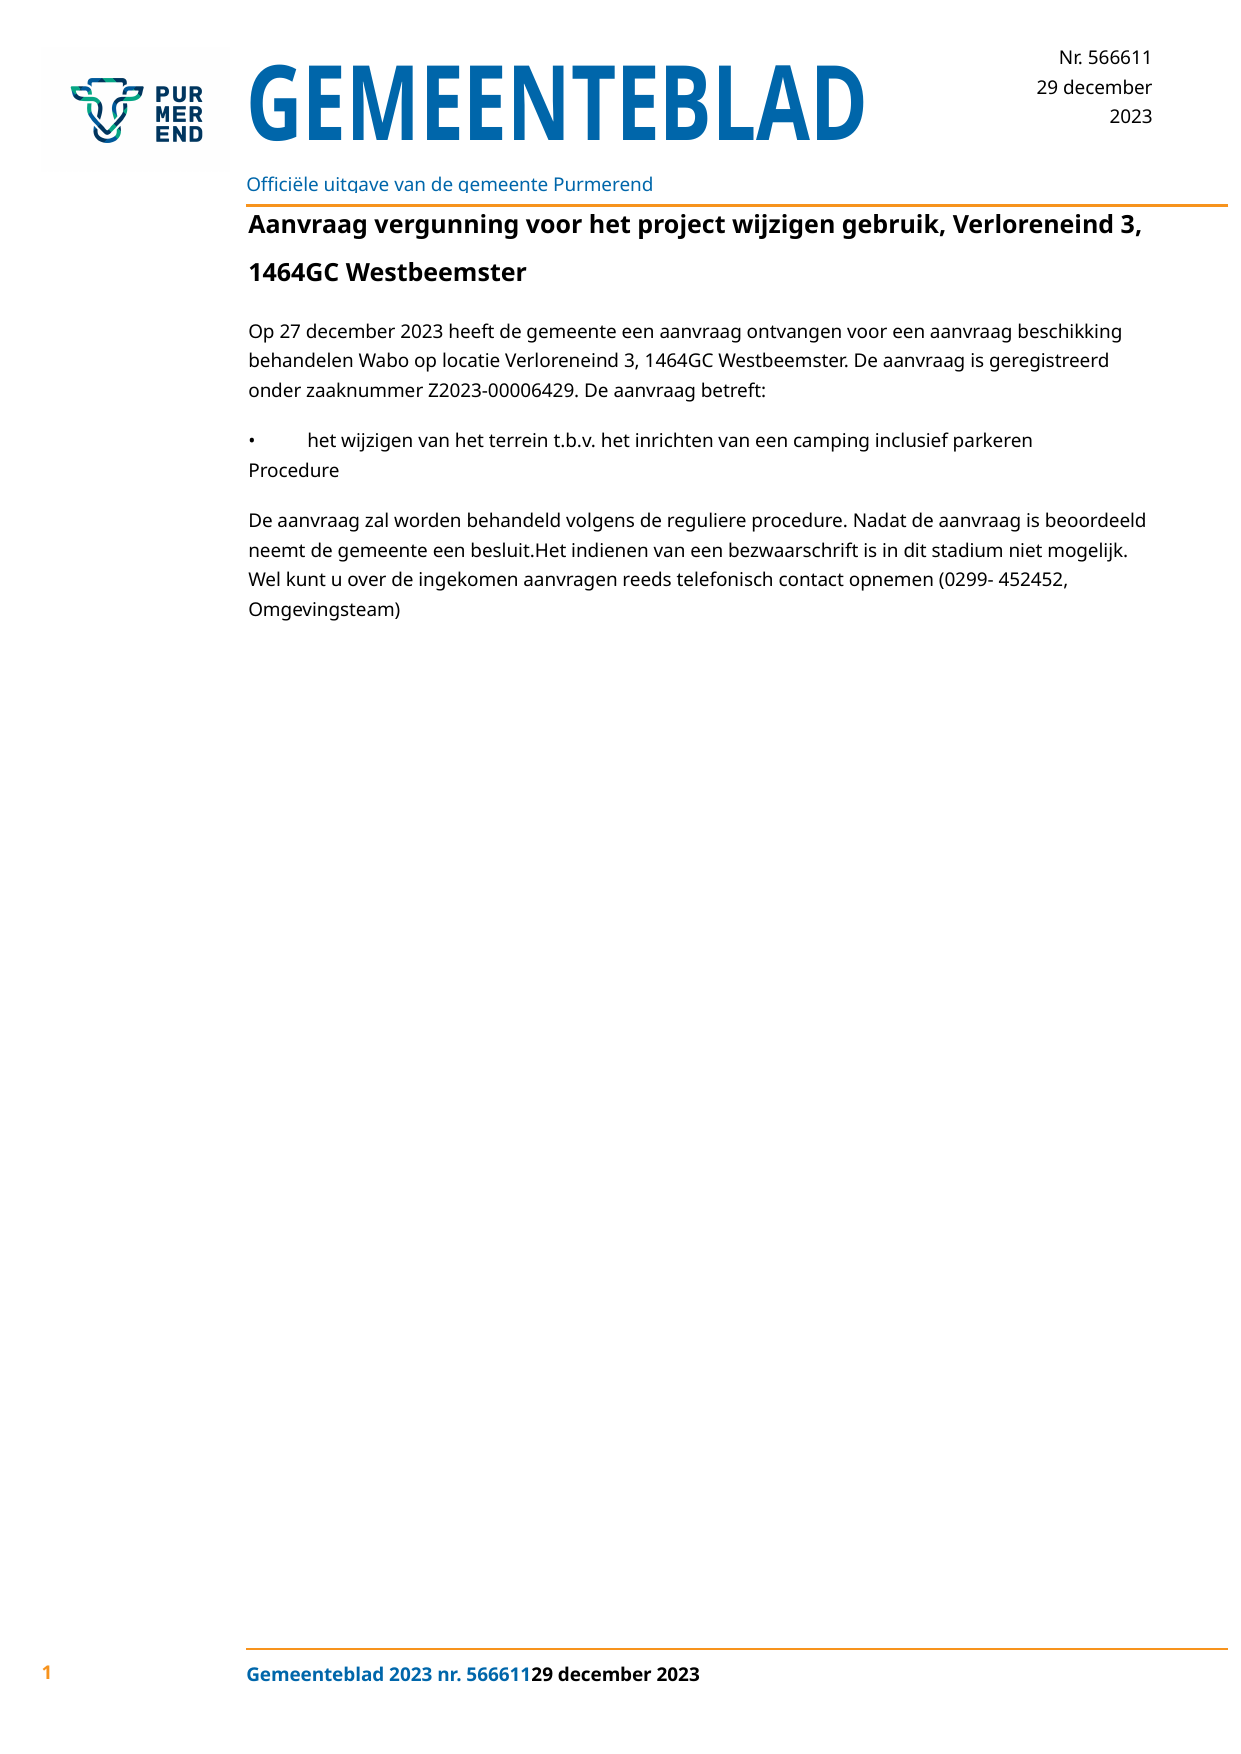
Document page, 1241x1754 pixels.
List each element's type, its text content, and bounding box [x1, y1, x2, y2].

text De aanvraag zal worden behandeld volgens de reguliere procedure. Nadat de aanvraag is beoordeeld neemt de gemeente een besluit.Het indienen van een bezwaarschrift is in dit stadium niet mogelijk. Wel kunt u over de ingekomen aanvragen reeds telefonisch contact opnemen (0299- 452452, Omgevingsteam) [248, 507, 1152, 622]
text Aanvraag vergunning voor het project wijzigen gebruik, Verloreneind 3, 1464GC Westbeemster [248, 207, 1152, 288]
text Procedure [248, 457, 1152, 483]
list het wijzigen van het terrein t.b.v. het inrichten van een camping inclusief parkeren [248, 427, 1152, 453]
picture [41, 47, 231, 172]
text Op 27 december 2023 heeft de gemeente een aanvraag ontvangen voor een aanvraag beschikking behandelen Wabo op locatie Verloreneind 3, 1464GC Westbeemster. De aanvraag is geregistreerd onder zaaknummer Z2023-00006429. De aanvraag betreft: [248, 318, 1152, 403]
